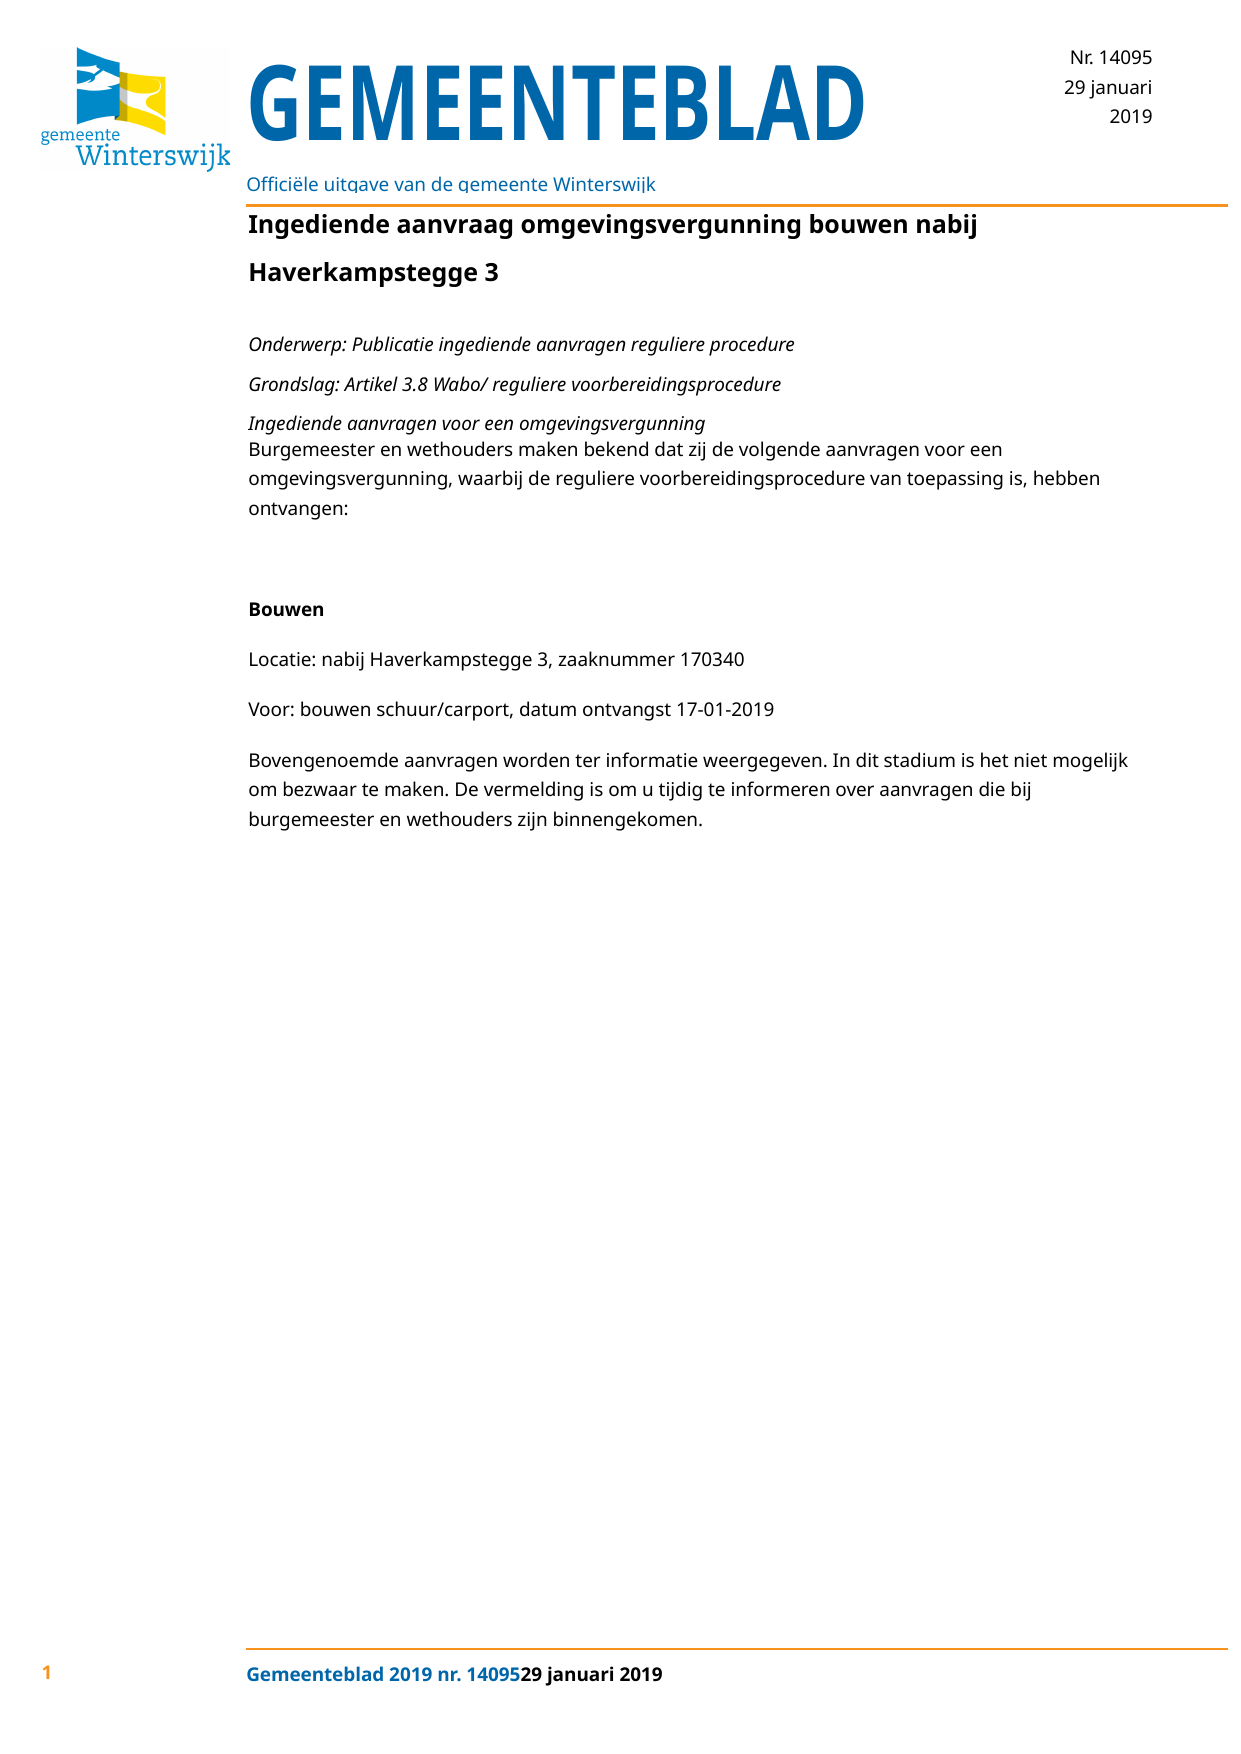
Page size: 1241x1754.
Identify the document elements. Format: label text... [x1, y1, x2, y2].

text Ingediende aanvragen voor een omgevingsvergunning [248, 410, 1152, 436]
text Voor: bouwen schuur/carport, datum ontvangst 17-01-2019 [248, 697, 1152, 722]
text Burgemeester en wethouders maken bekend dat zij de volgende aanvragen voor een omgevingsvergunning, waarbij de reguliere voorbereidingsprocedure van toepassing is, hebben ontvangen: [248, 436, 1152, 521]
text Bovengenoemde aanvragen worden ter informatie weergegeven. In dit stadium is het niet mogelijk om bezwaar te maken. De vermelding is om u tijdig te informeren over aanvragen die bij burgemeester en wethouders zijn binnengekomen. [248, 747, 1152, 832]
picture [41, 47, 231, 172]
picture [225, 153, 231, 162]
text Grondslag: Artikel 3.8 Wabo/ reguliere voorbereidingsprocedure [248, 371, 1152, 396]
text Locatie: nabij Haverkampstegge 3, zaaknummer 170340 [248, 646, 1152, 672]
text Ingediende aanvraag omgevingsvergunning bouwen nabij Haverkampstegge 3 [248, 207, 1152, 288]
text Bouwen [248, 596, 1152, 621]
text Onderwerp: Publicatie ingediende aanvragen reguliere procedure [248, 331, 1152, 357]
